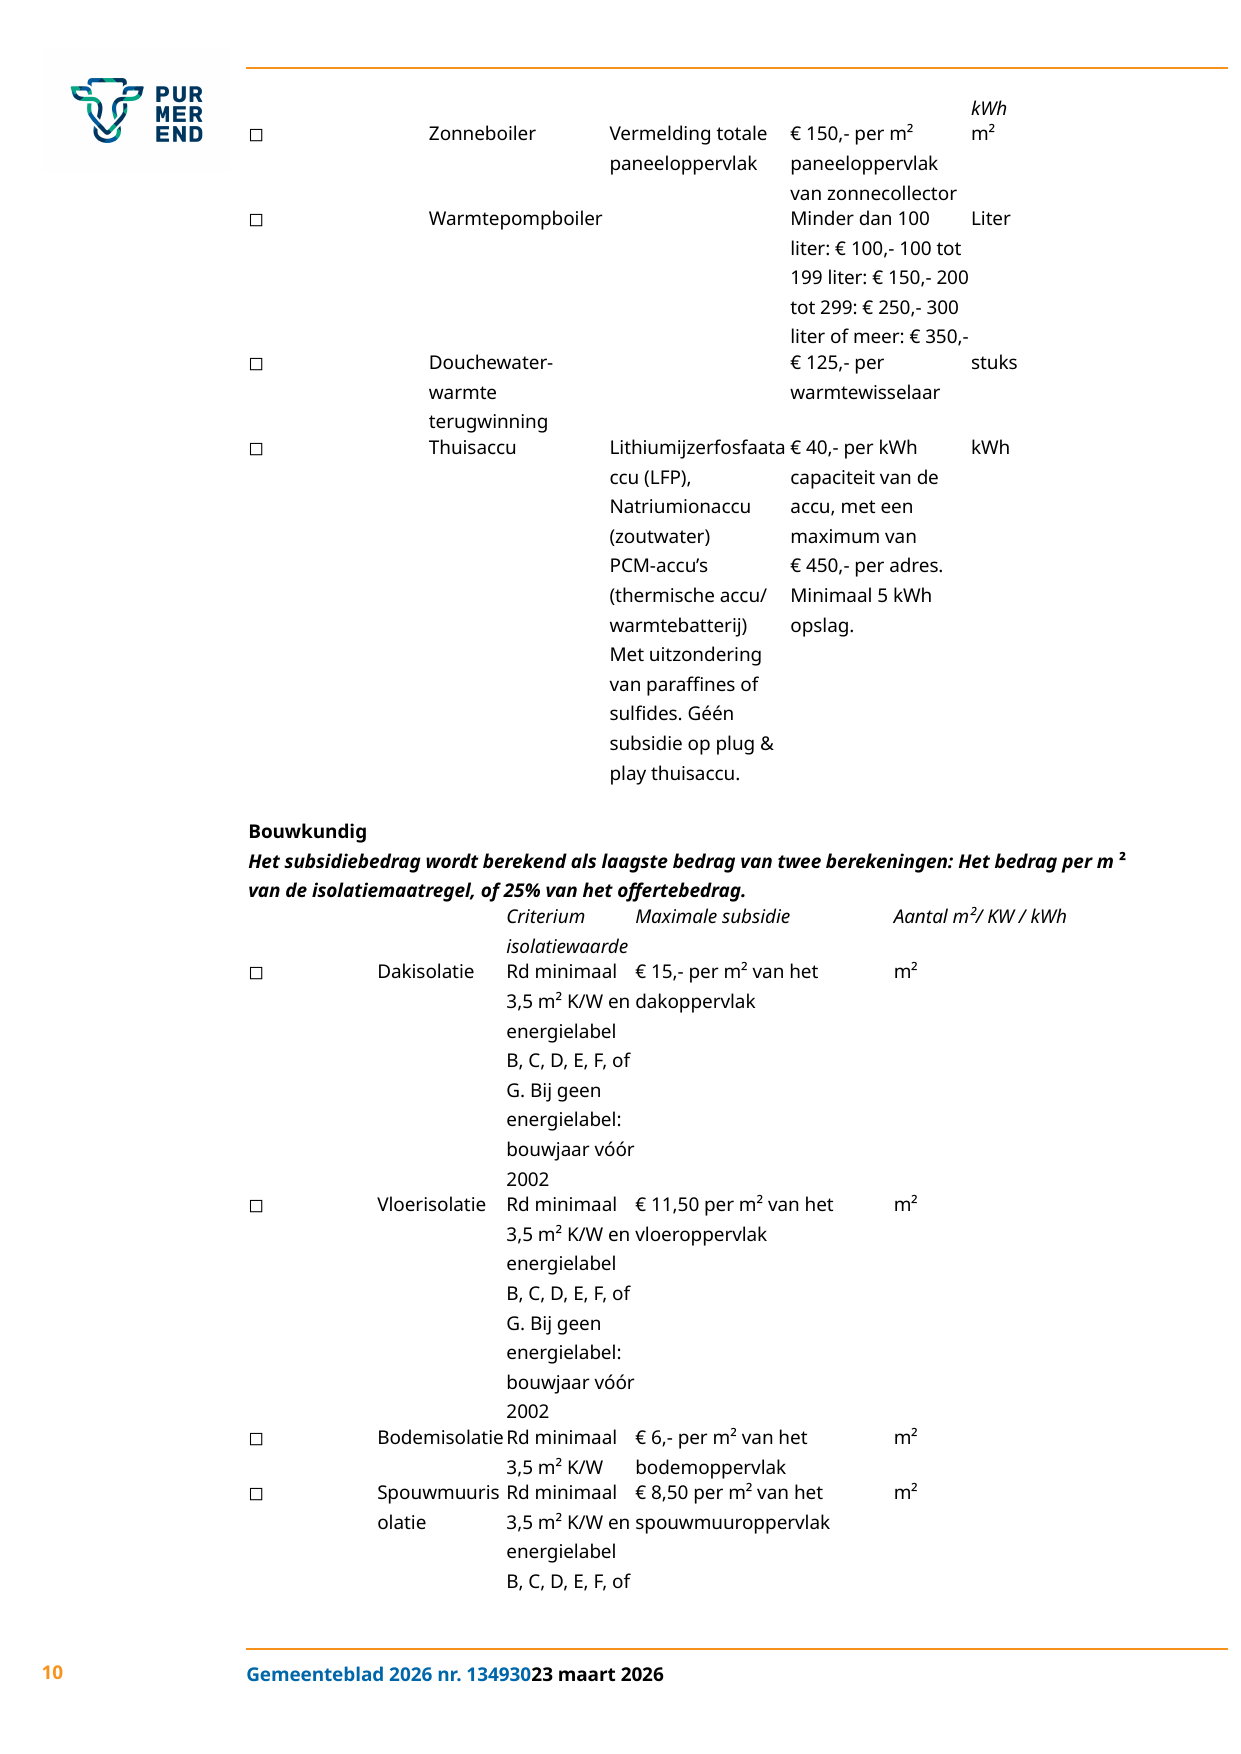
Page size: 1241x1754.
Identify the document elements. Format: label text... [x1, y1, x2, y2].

table_cell [377, 903, 506, 959]
table_cell Maximale subsidie [635, 903, 893, 959]
table_cell Dakisolatie [377, 959, 506, 1191]
table_cell Spouwmuurisolatie [377, 1480, 506, 1594]
table_cell € 11,50 per m² van het vloeroppervlak [635, 1191, 893, 1424]
table_cell Rd minimaal 3,5 m² K/W en energielabel B, C, D, E, F, of [506, 1480, 635, 1594]
table_cell [609, 95, 790, 121]
table_cell € 8,50 per m² van het spouwmuuroppervlak [635, 1480, 893, 1594]
table_cell ◻︎ [248, 121, 429, 205]
table_cell m² [894, 1480, 1152, 1594]
table_cell [609, 350, 790, 434]
table_cell Lithiumijzerfosfaataccu (LFP), Natriumionaccu (zoutwater) PCM-accu’s (thermische accu/ warmtebatterij) Met uitzondering van paraffines of sulfides. Géén subsidie op plug & play thuisaccu. [609, 434, 790, 786]
table_cell Rd minimaal 3,5 m² K/W [506, 1424, 635, 1479]
table_cell ◻︎ [248, 205, 429, 349]
table_cell Warmtepompboiler [429, 205, 609, 349]
table_cell ◻︎ [248, 434, 429, 786]
table_cell Vermelding totale paneeloppervlak [609, 121, 790, 205]
table_cell kWh [971, 434, 1152, 786]
table_cell Criterium isolatiewaarde [506, 903, 635, 959]
table_cell € 40,- per kWh capaciteit van de accu, met een maximum van € 450,- per adres. Minimaal 5 kWh opslag. [790, 434, 971, 786]
table_cell ◻︎ [248, 1480, 377, 1594]
table_cell Minder dan 100 liter: € 100,- 100 tot 199 liter: € 150,- 200 tot 299: € 250,- 300 liter of meer: € 350,- [790, 205, 971, 349]
table_cell € 15,- per m² van het dakoppervlak [635, 959, 893, 1191]
table_cell m² [971, 121, 1152, 205]
table_cell [609, 205, 790, 349]
table_cell [248, 95, 429, 121]
table_cell € 6,- per m² van het bodemoppervlak [635, 1424, 893, 1479]
table_cell Rd minimaal 3,5 m² K/W en energielabel B, C, D, E, F, of G. Bij geen energielabel: bouwjaar vóór 2002 [506, 1191, 635, 1424]
table_cell Zonneboiler [429, 121, 609, 205]
table_cell Bodemisolatie [377, 1424, 506, 1479]
table_cell stuks [971, 350, 1152, 434]
table_cell Aantal m²/ KW / kWh [894, 903, 1152, 959]
picture [41, 47, 231, 172]
table_cell kWh [971, 95, 1152, 121]
table_cell m² [894, 959, 1152, 1191]
table_cell Liter [971, 205, 1152, 349]
table_cell [790, 95, 971, 121]
table_cell Rd minimaal 3,5 m² K/W en energielabel B, C, D, E, F, of G. Bij geen energielabel: bouwjaar vóór 2002 [506, 959, 635, 1191]
table_cell m² [894, 1191, 1152, 1424]
table_cell Thuisaccu [429, 434, 609, 786]
table_cell ◻︎ [248, 1424, 377, 1479]
table_cell Douchewater-warmte terugwinning [429, 350, 609, 434]
table_cell m² [894, 1424, 1152, 1479]
table_cell ◻︎ [248, 959, 377, 1191]
table_header Bouwkundig Het subsidiebedrag wordt berekend als laagste bedrag van twee berekeningen: Het bedrag per m ² van de isolatiemaatregel, of 25% van het offertebedrag. [248, 819, 1152, 903]
table_cell € 125,- per warmtewisselaar [790, 350, 971, 434]
table_cell € 150,- per m² paneeloppervlak van zonnecollector [790, 121, 971, 205]
table_cell ◻︎ [248, 1191, 377, 1424]
table_cell Vloerisolatie [377, 1191, 506, 1424]
table_cell [429, 95, 609, 121]
table_cell [248, 903, 377, 959]
table_cell ◻︎ [248, 350, 429, 434]
